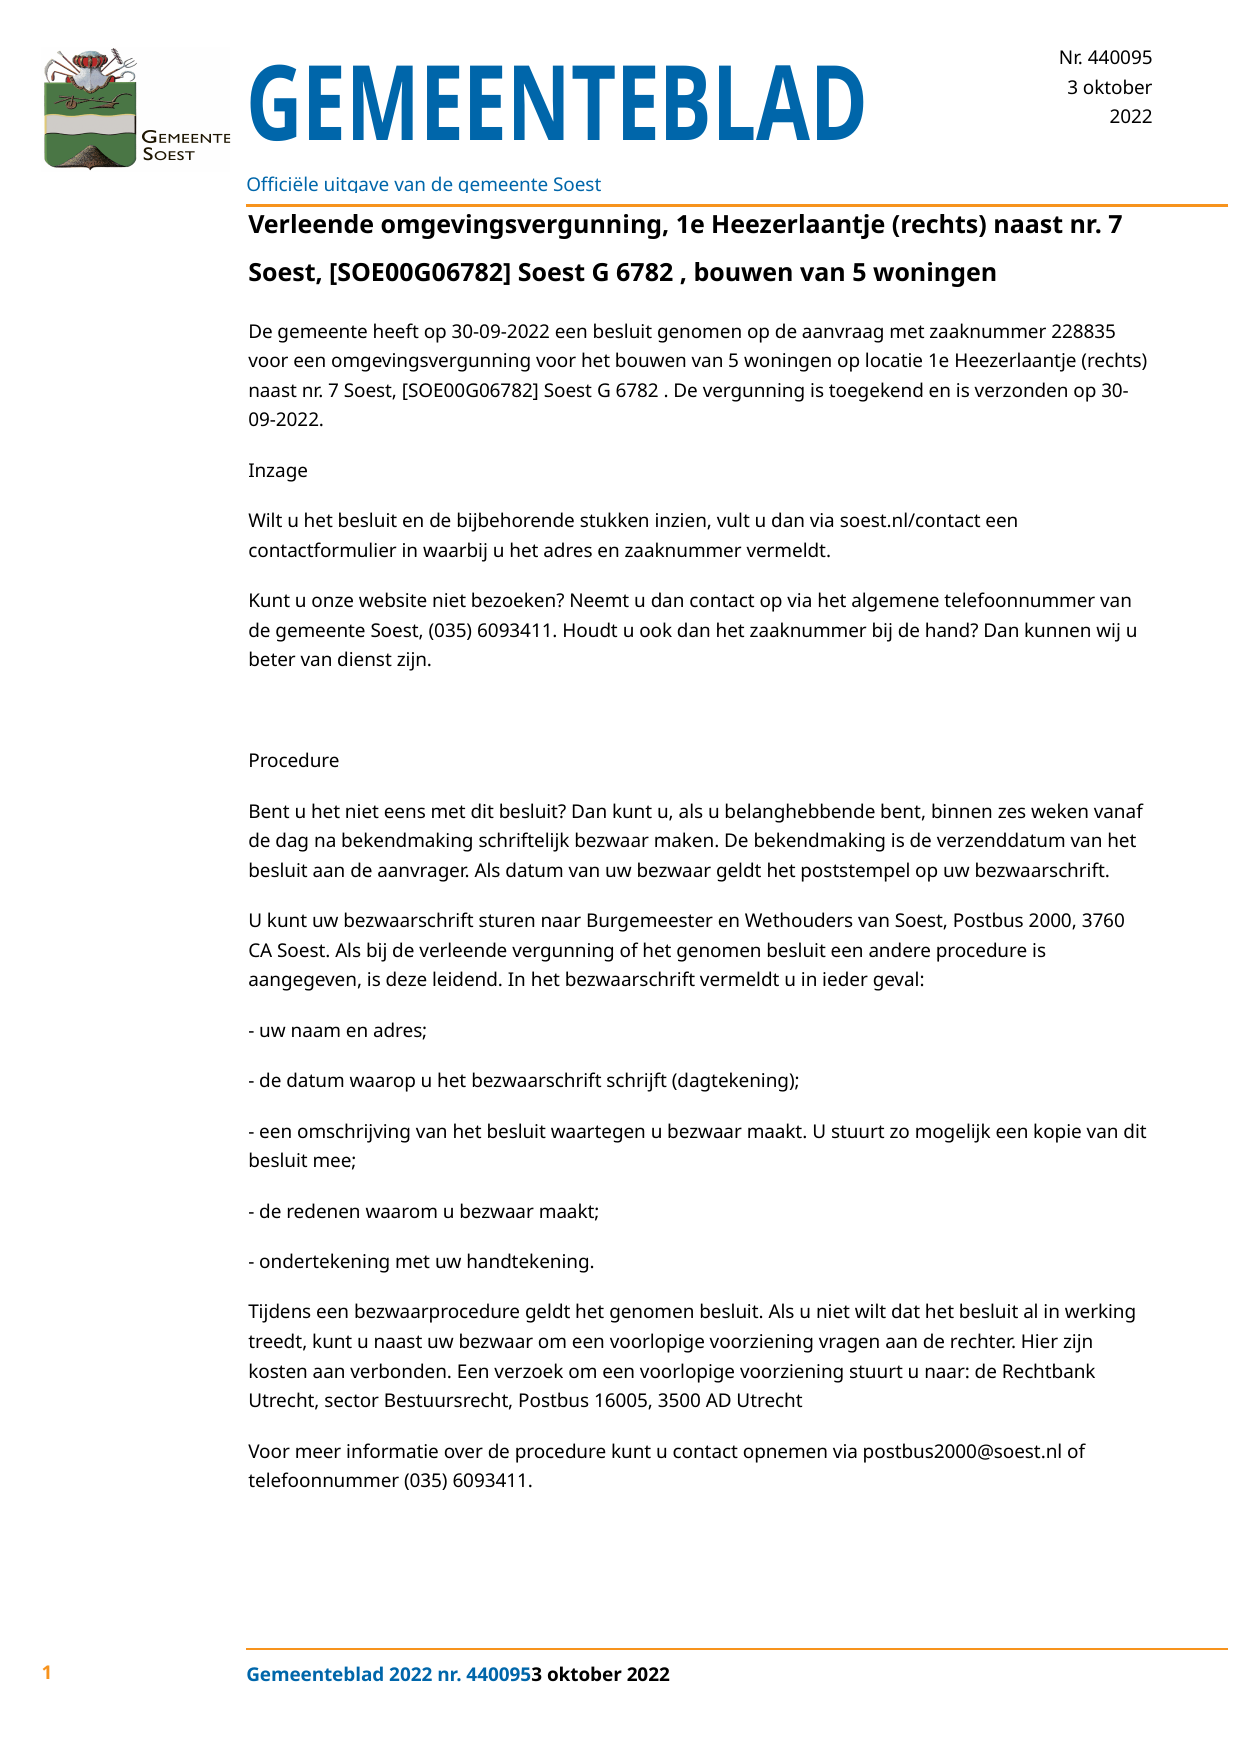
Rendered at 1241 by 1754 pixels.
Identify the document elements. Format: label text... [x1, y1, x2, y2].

text Tijdens een bezwaarprocedure geldt het genomen besluit. Als u niet wilt dat het besluit al in werking treedt, kunt u naast uw bezwaar om een voorlopige voorziening vragen aan de rechter. Hier zijn kosten aan verbonden. Een verzoek om een voorlopige voorziening stuurt u naar: de Rechtbank Utrecht, sector Bestuursrecht, Postbus 16005, 3500 AD Utrecht [248, 1299, 1152, 1413]
text - uw naam en adres; [248, 1017, 1152, 1043]
text - ondertekening met uw handtekening. [248, 1248, 1152, 1274]
text - een omschrijving van het besluit waartegen u bezwaar maakt. U stuurt zo mogelijk een kopie van dit besluit mee; [248, 1118, 1152, 1173]
text Bent u het niet eens met dit besluit? Dan kunt u, als u belanghebbende bent, binnen zes weken vanaf de dag na bekendmaking schriftelijk bezwaar maken. De bekendmaking is de verzenddatum van het besluit aan de aanvrager. Als datum van uw bezwaar geldt het poststempel op uw bezwaarschrift. [248, 798, 1152, 883]
text Voor meer informatie over de procedure kunt u contact opnemen via postbus2000@soest.nl of telefoonnummer (035) 6093411. [248, 1438, 1152, 1493]
picture [41, 47, 231, 172]
text Kunt u onze website niet bezoeken? Neemt u dan contact op via het algemene telefoonnummer van de gemeente Soest, (035) 6093411. Houdt u ook dan het zaaknummer bij de hand? Dan kunnen wij u beter van dienst zijn. [248, 587, 1152, 672]
text De gemeente heeft op 30-09-2022 een besluit genomen op de aanvraag met zaaknummer 228835 voor een omgevingsvergunning voor het bouwen van 5 woningen op locatie 1e Heezerlaantje (rechts) naast nr. 7 Soest, [SOE00G06782] Soest G 6782 . De vergunning is toegekend en is verzonden op 30-09-2022. [248, 318, 1152, 432]
text Procedure [248, 747, 1152, 773]
text - de redenen waarom u bezwaar maakt; [248, 1198, 1152, 1224]
text - de datum waarop u het bezwaarschrift schrijft (dagtekening); [248, 1067, 1152, 1093]
text Inzage [248, 457, 1152, 483]
text Wilt u het besluit en de bijbehorende stukken inzien, vult u dan via soest.nl/contact een contactformulier in waarbij u het adres en zaaknummer vermeldt. [248, 507, 1152, 563]
text Verleende omgevingsvergunning, 1e Heezerlaantje (rechts) naast nr. 7 Soest, [SOE00G06782] Soest G 6782 , bouwen van 5 woningen [248, 207, 1152, 288]
text U kunt uw bezwaarschrift sturen naar Burgemeester en Wethouders van Soest, Postbus 2000, 3760 CA Soest. Als bij de verleende vergunning of het genomen besluit een andere procedure is aangegeven, is deze leidend. In het bezwaarschrift vermeldt u in ieder geval: [248, 907, 1152, 992]
